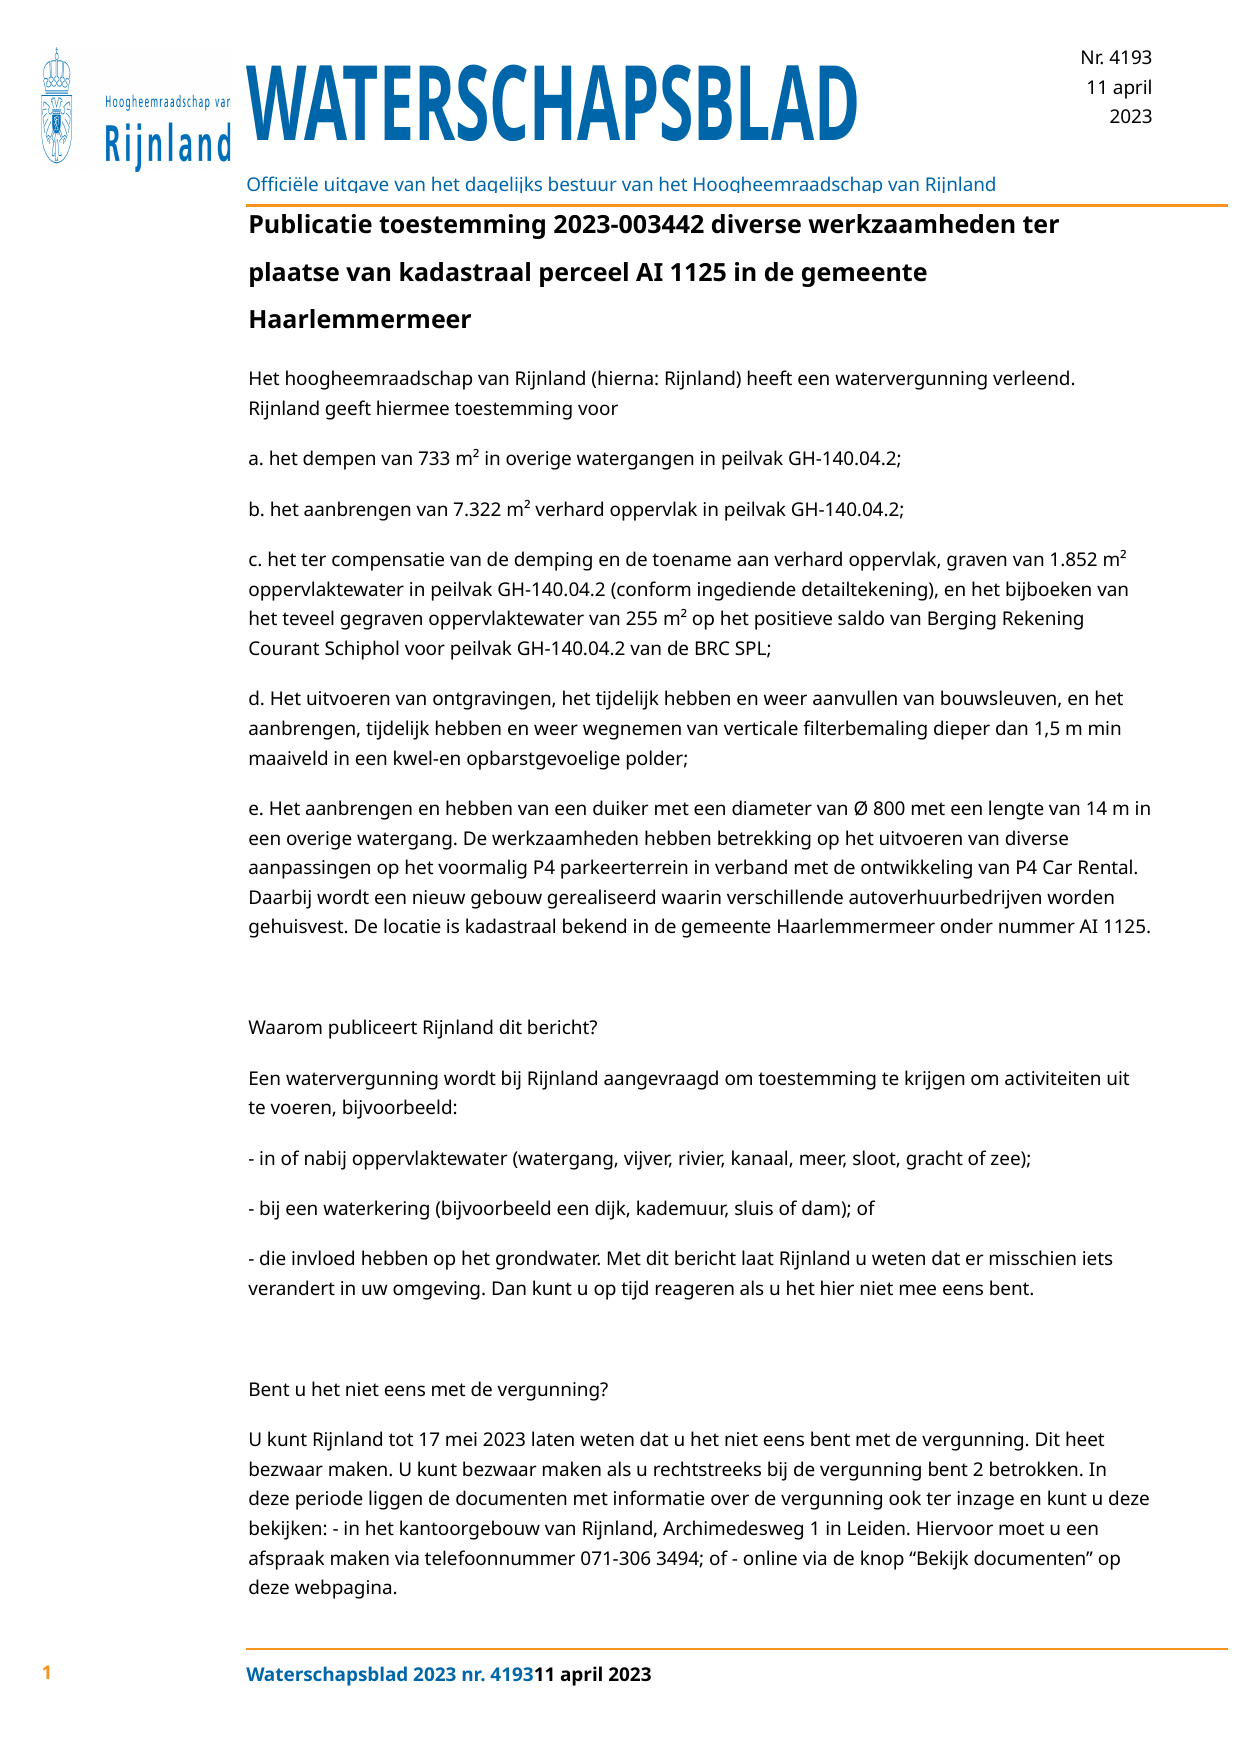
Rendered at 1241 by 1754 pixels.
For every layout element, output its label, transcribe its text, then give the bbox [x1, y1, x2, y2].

text c. het ter compensatie van de demping en de toename aan verhard oppervlak, graven van 1.852 m² oppervlaktewater in peilvak GH-140.04.2 (conform ingediende detailtekening), en het bijboeken van het teveel gegraven oppervlaktewater van 255 m² op het positieve saldo van Berging Rekening Courant Schiphol voor peilvak GH-140.04.2 van de BRC SPL; [248, 546, 1152, 661]
text Waarom publiceert Rijnland dit bericht? [248, 1014, 1152, 1040]
text - die invloed hebben op het grondwater. Met dit bericht laat Rijnland u weten dat er misschien iets verandert in uw omgeving. Dan kunt u op tijd reageren als u het hier niet mee eens bent. [248, 1246, 1152, 1301]
text Een watervergunning wordt bij Rijnland aangevraagd om toestemming te krijgen om activiteiten uit te voeren, bijvoorbeeld: [248, 1065, 1152, 1120]
text Bent u het niet eens met de vergunning? [248, 1376, 1152, 1402]
text a. het dempen van 733 m² in overige watergangen in peilvak GH-140.04.2; [248, 446, 1152, 471]
text U kunt Rijnland tot 17 mei 2023 laten weten dat u het niet eens bent met de vergunning. Dit heet bezwaar maken. U kunt bezwaar maken als u rechtstreeks bij de vergunning bent 2 betrokken. In deze periode liggen de documenten met informatie over de vergunning ook ter inzage en kunt u deze bekijken: - in het kantoorgebouw van Rijnland, Archimedesweg 1 in Leiden. Hiervoor moet u een afspraak maken via telefoonnummer 071-306 3494; of - online via de knop “Bekijk documenten” op deze webpagina. [248, 1426, 1152, 1600]
text Publicatie toestemming 2023-003442 diverse werkzaamheden ter plaatse van kadastraal perceel AI 1125 in de gemeente Haarlemmermeer [248, 207, 1152, 336]
text - bij een waterkering (bijvoorbeeld een dijk, kademuur, sluis of dam); of [248, 1195, 1152, 1221]
text - in of nabij oppervlaktewater (watergang, vijver, rivier, kanaal, meer, sloot, gracht of zee); [248, 1145, 1152, 1170]
text b. het aanbrengen van 7.322 m² verhard oppervlak in peilvak GH-140.04.2; [248, 496, 1152, 522]
text e. Het aanbrengen en hebben van een duiker met een diameter van Ø 800 met een lengte van 14 m in een overige watergang. De werkzaamheden hebben betrekking op het uitvoeren van diverse aanpassingen op het voormalig P4 parkeerterrein in verband met de ontwikkeling van P4 Car Rental. Daarbij wordt een nieuw gebouw gerealiseerd waarin verschillende autoverhuurbedrijven worden gehuisvest. De locatie is kadastraal bekend in de gemeente Haarlemmermeer onder nummer AI 1125. [248, 795, 1152, 939]
text d. Het uitvoeren van ontgravingen, het tijdelijk hebben en weer aanvullen van bouwsleuven, en het aanbrengen, tijdelijk hebben en weer wegnemen van verticale filterbemaling dieper dan 1,5 m min maaiveld in een kwel-en opbarstgevoelige polder; [248, 686, 1152, 770]
picture [41, 47, 231, 172]
text Het hoogheemraadschap van Rijnland (hierna: Rijnland) heeft een watervergunning verleend. Rijnland geeft hiermee toestemming voor [248, 366, 1152, 421]
